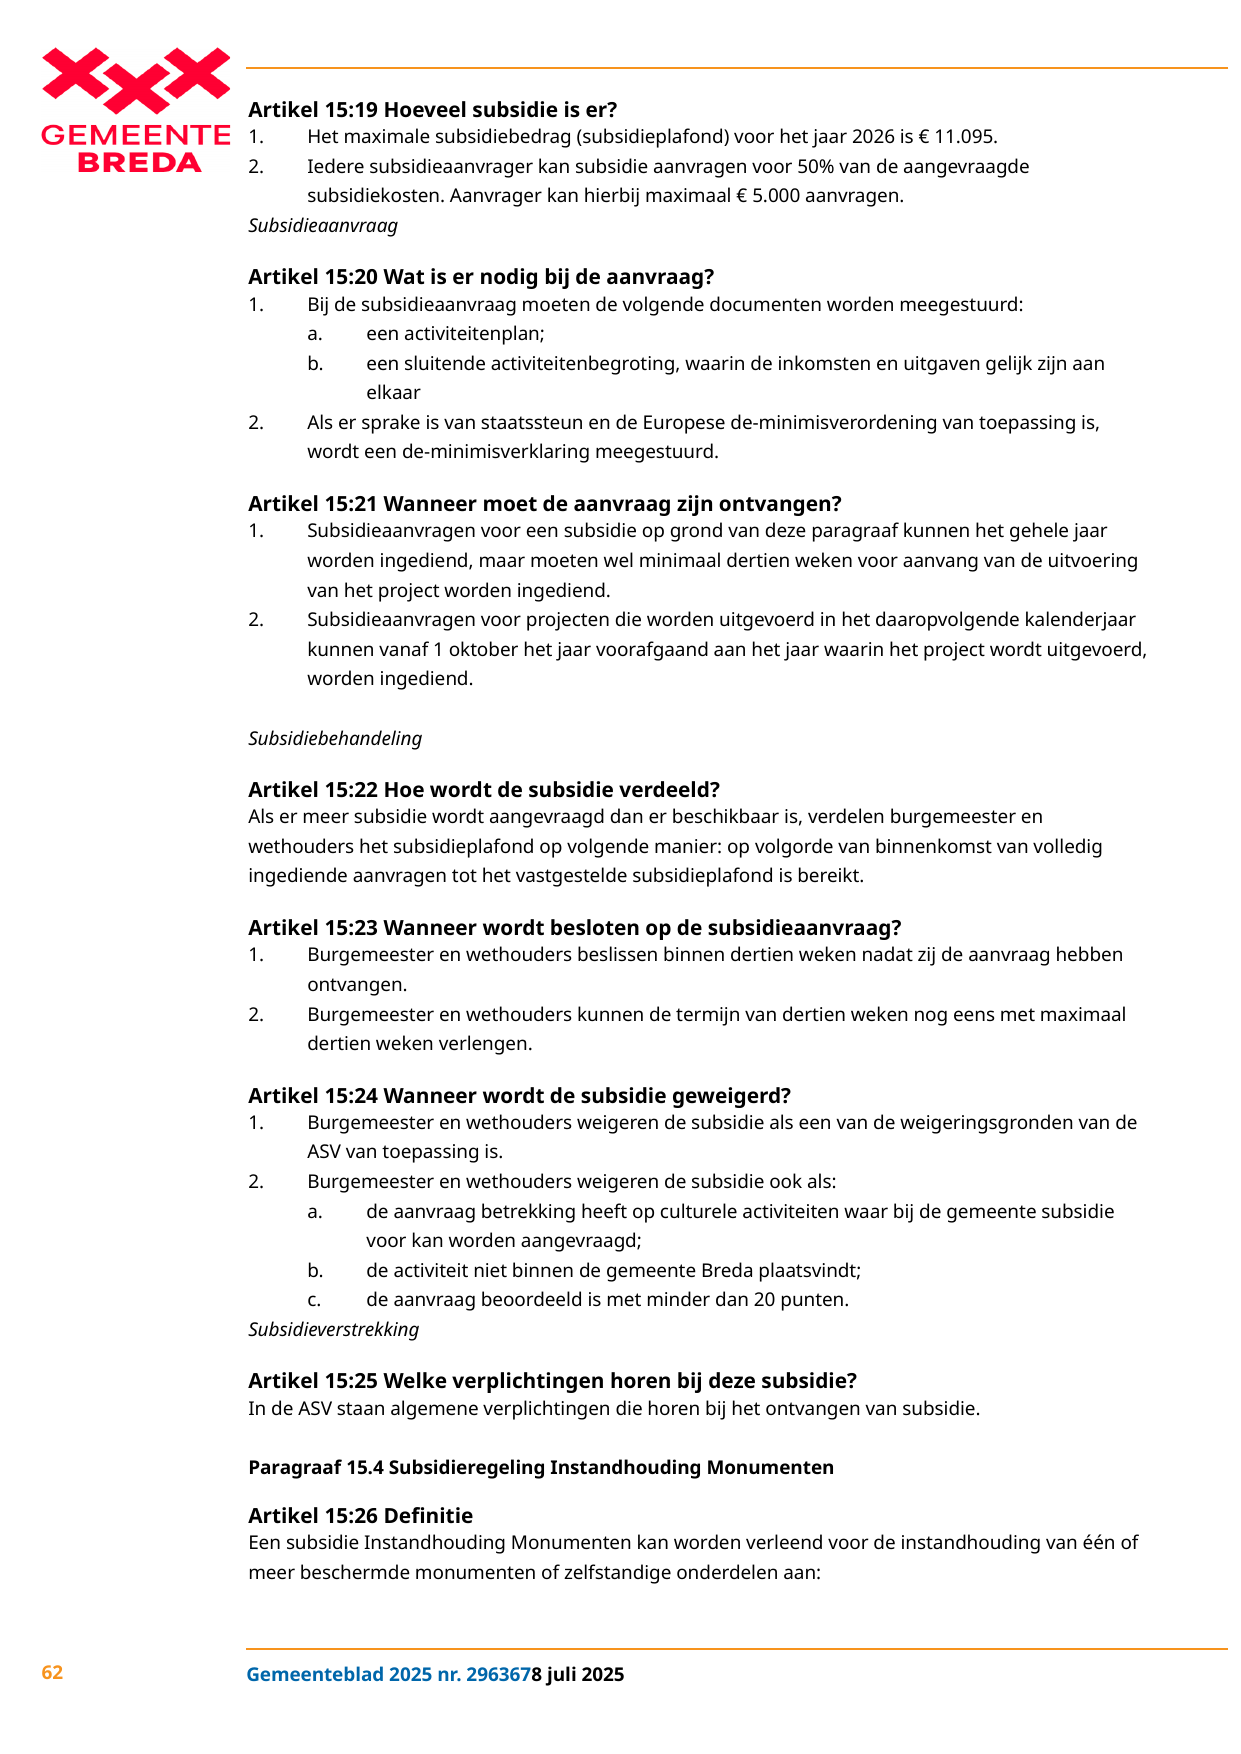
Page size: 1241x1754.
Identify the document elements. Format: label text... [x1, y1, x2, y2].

text Subsidieverstrekking [248, 1316, 1152, 1342]
list een activiteitenplan; [307, 320, 1152, 346]
text Als er meer subsidie wordt aangevraagd dan er beschikbaar is, verdelen burgemeester en wethouders het subsidieplafond op volgende manier: op volgorde van binnenkomst van volledig ingediende aanvragen tot het vastgestelde subsidieplafond is bereikt. [248, 803, 1152, 888]
list de aanvraag betrekking heeft op culturele activiteiten waar bij de gemeente subsidie voor kan worden aangevraagd; [307, 1198, 1152, 1253]
text Een subsidie Instandhouding Monumenten kan worden verleend voor de instandhouding van één of meer beschermde monumenten of zelfstandige onderdelen aan: [248, 1529, 1152, 1584]
text Subsidieaanvraag [248, 212, 1152, 238]
text In de ASV staan algemene verplichtingen die horen bij het ontvangen van subsidie. [248, 1395, 1152, 1421]
text Artikel 15:22 Hoe wordt de subsidie verdeeld? [248, 775, 1152, 803]
list een sluitende activiteitenbegroting, waarin de inkomsten en uitgaven gelijk zijn aan elkaar [307, 350, 1152, 405]
list Burgemeester en wethouders weigeren de subsidie als een van de weigeringsgronden van de ASV van toepassing is. [248, 1109, 1152, 1164]
text Paragraaf 15.4 Subsidieregeling Instandhouding Monumenten [248, 1454, 1152, 1480]
list Subsidieaanvragen voor een subsidie op grond van deze paragraaf kunnen het gehele jaar worden ingediend, maar moeten wel minimaal dertien weken voor aanvang van de uitvoering van het project worden ingediend. [248, 518, 1152, 602]
text Artikel 15:21 Wanneer moet de aanvraag zijn ontvangen? [248, 489, 1152, 518]
list Als er sprake is van staatssteun en de Europese de-minimisverordening van toepassing is, wordt een de-minimisverklaring meegestuurd. [248, 409, 1152, 464]
picture [41, 47, 231, 172]
list Het maximale subsidiebedrag (subsidieplafond) voor het jaar 2026 is € 11.095. [248, 123, 1152, 149]
text Artikel 15:20 Wat is er nodig bij de aanvraag? [248, 262, 1152, 291]
text Artikel 15:19 Hoeveel subsidie is er? [248, 95, 1152, 123]
list de aanvraag beoordeeld is met minder dan 20 punten. [307, 1287, 1152, 1312]
list Burgemeester en wethouders weigeren de subsidie ook als: [248, 1168, 1152, 1194]
list Burgemeester en wethouders kunnen de termijn van dertien weken nog eens met maximaal dertien weken verlengen. [248, 1001, 1152, 1056]
list Iedere subsidieaanvrager kan subsidie aanvragen voor 50% van de aangevraagde subsidiekosten. Aanvrager kan hierbij maximaal € 5.000 aanvragen. [248, 153, 1152, 208]
text Artikel 15:25 Welke verplichtingen horen bij deze subsidie? [248, 1367, 1152, 1395]
text Subsidiebehandeling [248, 725, 1152, 750]
list Burgemeester en wethouders beslissen binnen dertien weken nadat zij de aanvraag hebben ontvangen. [248, 942, 1152, 997]
text Artikel 15:26 Definitie [248, 1501, 1152, 1529]
list Subsidieaanvragen voor projecten die worden uitgevoerd in het daaropvolgende kalenderjaar kunnen vanaf 1 oktober het jaar voorafgaand aan het jaar waarin het project wordt uitgevoerd, worden ingediend. [248, 606, 1152, 691]
text Artikel 15:24 Wanneer wordt de subsidie geweigerd? [248, 1081, 1152, 1109]
list de activiteit niet binnen de gemeente Breda plaatsvindt; [307, 1257, 1152, 1283]
list Bij de subsidieaanvraag moeten de volgende documenten worden meegestuurd: [248, 291, 1152, 317]
text Artikel 15:23 Wanneer wordt besloten op de subsidieaanvraag? [248, 913, 1152, 942]
